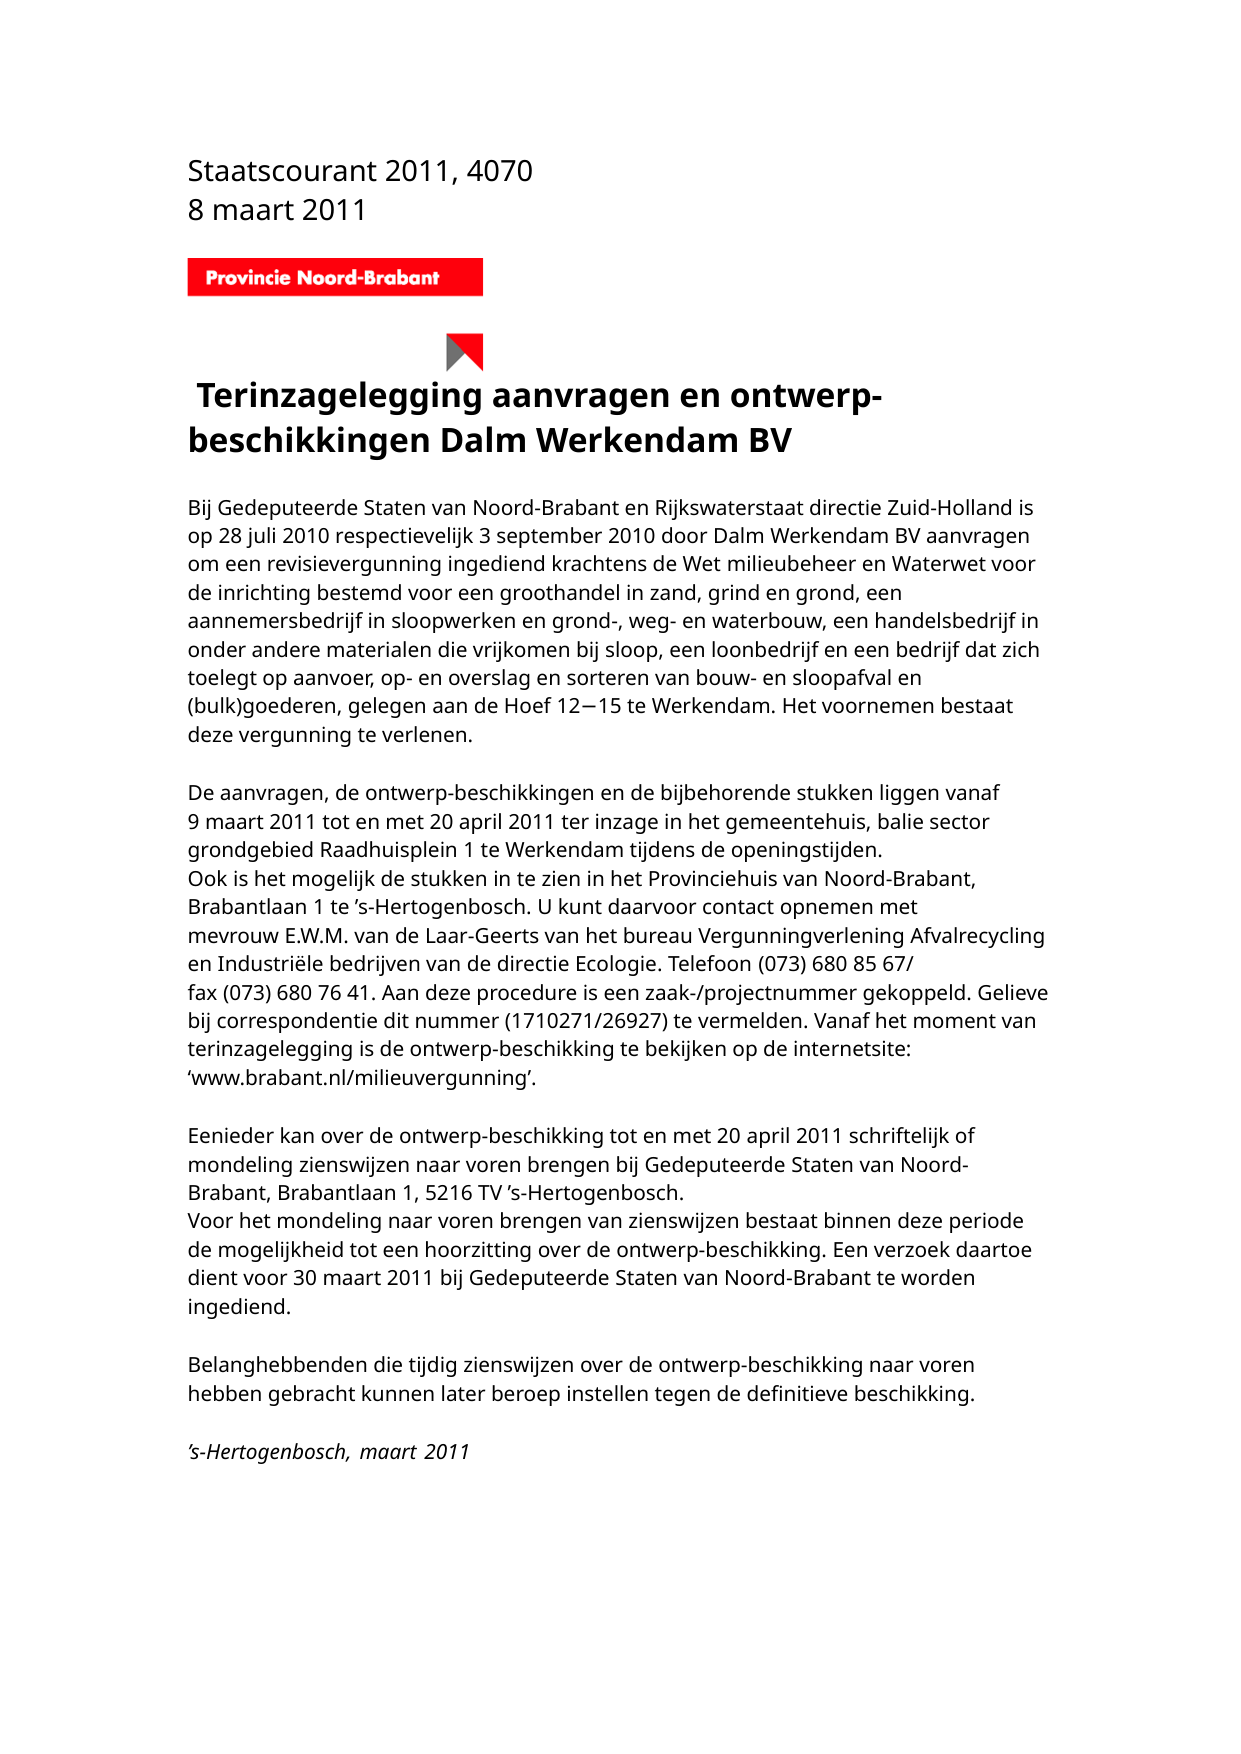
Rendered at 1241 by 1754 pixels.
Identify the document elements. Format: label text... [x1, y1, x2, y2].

text Bij Gedeputeerde Staten van Noord-Brabant en Rijkswaterstaat directie Zuid-Holland is op 28 juli 2010 respectievelijk 3 september 2010 door Dalm Werkendam BV aanvragen om een revisievergunning ingediend krachtens de Wet milieubeheer en Waterwet voor de inrichting bestemd voor een groothandel in zand, grind en grond, een aannemersbedrijf in sloopwerken en grond-, weg- en waterbouw, een handelsbedrijf in onder andere materialen die vrijkomen bij sloop, een loonbedrijf en een bedrijf dat zich toelegt op aanvoer, op- en overslag en sorteren van bouw- en sloopafval en (bulk)goederen, gelegen aan de Hoef 12−15 te Werkendam. Het voornemen bestaat deze vergunning te verlenen. [187, 493, 1053, 748]
text 8 maart 2011 [187, 190, 1053, 229]
picture [187, 258, 484, 372]
subtitle Terinzagelegging aanvragen en ontwerp-beschikkingen Dalm Werkendam BV [187, 271, 1053, 463]
text Ook is het mogelijk de stukken in te zien in het Provinciehuis van Noord-Brabant, Brabantlaan 1 te ’s-Hertogenbosch. U kunt daarvoor contact opnemen met mevrouw E.W.M. van de Laar-Geerts van het bureau Vergunningverlening Afvalrecycling en Industriële bedrijven van de directie Ecologie. Telefoon (073) 680 85 67/ fax (073) 680 76 41. Aan deze procedure is een zaak-/projectnummer gekoppeld. Gelieve bij correspondentie dit nummer (1710271/26927) te vermelden. Vanaf het moment van terinzagelegging is de ontwerp-beschikking te bekijken op de internetsite: ‘www.brabant.nl/milieuvergunning’. [187, 864, 1053, 1091]
text Staatscourant 2011, 4070 [187, 150, 1053, 190]
text De aanvragen, de ontwerp-beschikkingen en de bijbehorende stukken liggen vanaf 9 maart 2011 tot en met 20 april 2011 ter inzage in het gemeentehuis, balie sector grondgebied Raadhuisplein 1 te Werkendam tijdens de openingstijden. [187, 778, 1053, 864]
text Belanghebbenden die tijdig zienswijzen over de ontwerp-beschikking naar voren hebben gebracht kunnen later beroep instellen tegen de definitieve beschikking. [187, 1350, 1053, 1407]
text ’s-Hertogenbosch, maart 2011 [187, 1437, 1053, 1466]
text Eenieder kan over de ontwerp-beschikking tot en met 20 april 2011 schriftelijk of mondeling zienswijzen naar voren brengen bij Gedeputeerde Staten van Noord-Brabant, Brabantlaan 1, 5216 TV ’s-Hertogenbosch. [187, 1121, 1053, 1207]
text Voor het mondeling naar voren brengen van zienswijzen bestaat binnen deze periode de mogelijkheid tot een hoorzitting over de ontwerp-beschikking. Een verzoek daartoe dient voor 30 maart 2011 bij Gedeputeerde Staten van Noord-Brabant te worden ingediend. [187, 1207, 1053, 1320]
